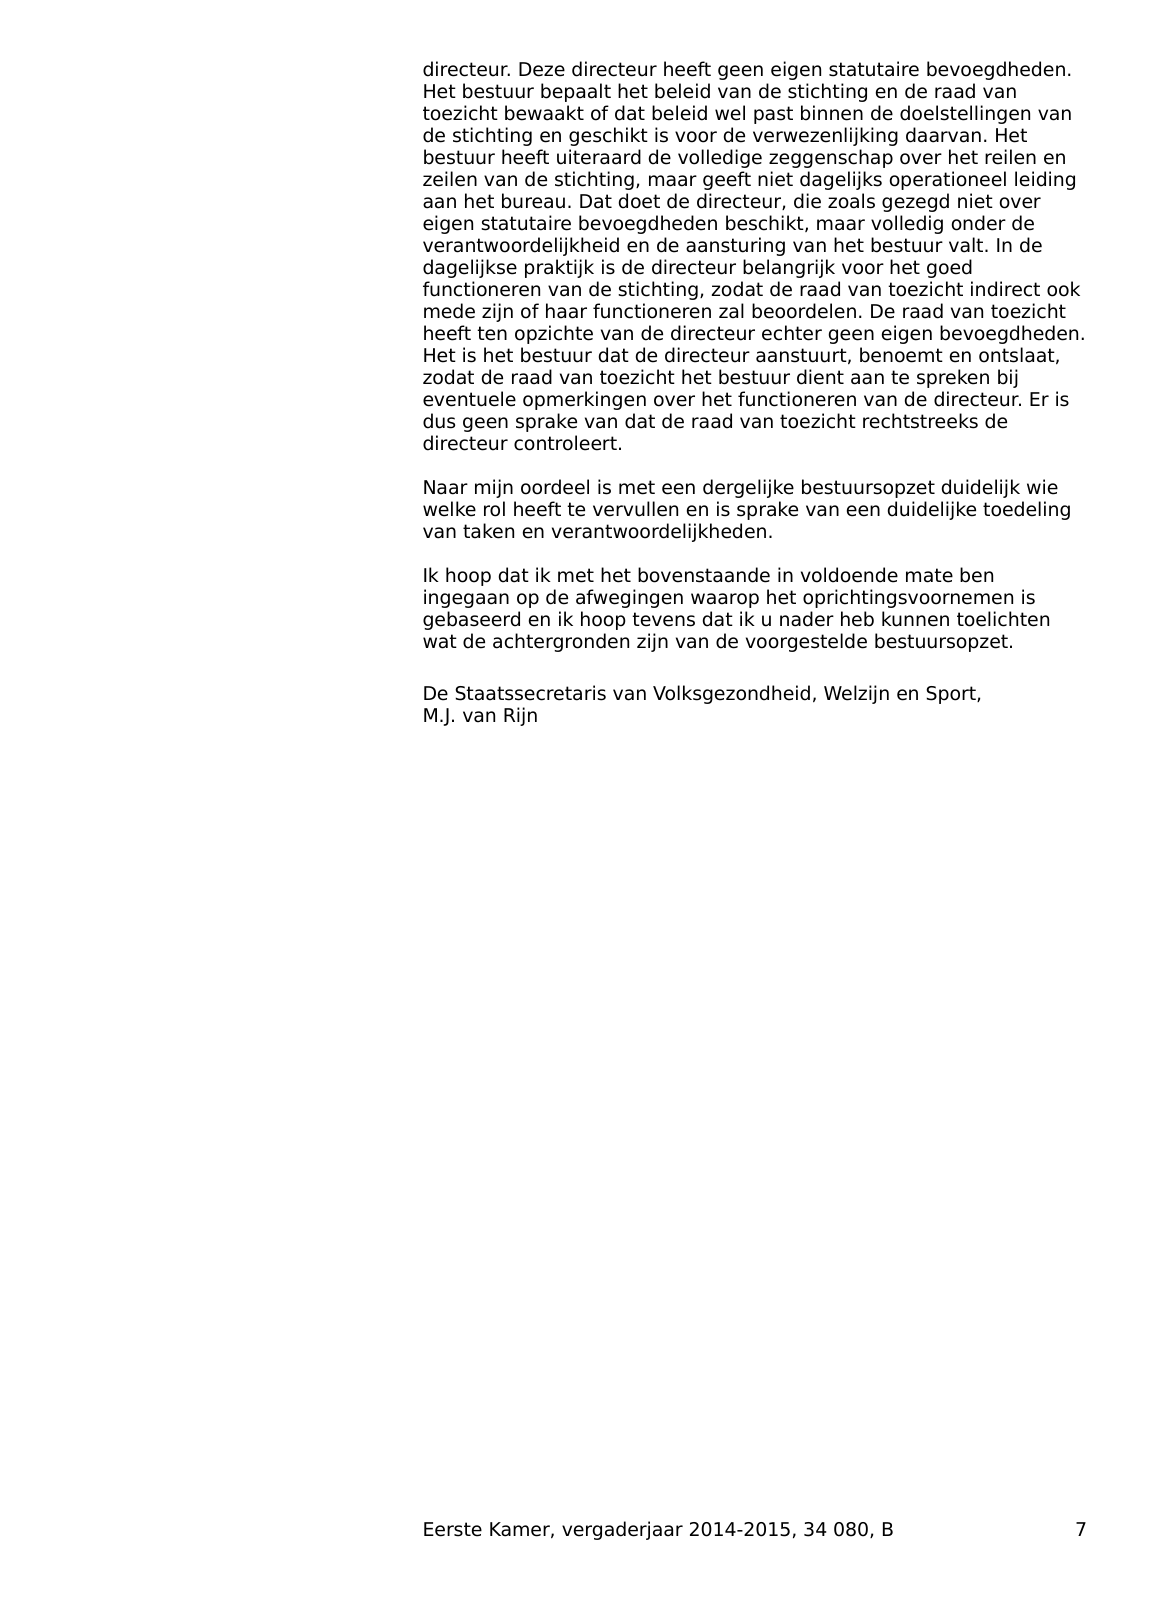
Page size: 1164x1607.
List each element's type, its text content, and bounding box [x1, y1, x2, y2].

text Ik hoop dat ik met het bovenstaande in voldoende mate ben ingegaan op de afwegingen waarop het oprichtingsvoornemen is gebaseerd en ik hoop tevens dat ik u nader heb kunnen toelichten wat de achtergronden zijn van de voorgestelde bestuursopzet. [422, 565, 1087, 653]
text directeur. Deze directeur heeft geen eigen statutaire bevoegdheden. Het bestuur bepaalt het beleid van de stichting en de raad van toezicht bewaakt of dat beleid wel past binnen de doelstellingen van de stichting en geschikt is voor de verwezenlijking daarvan. Het bestuur heeft uiteraard de volledige zeggenschap over het reilen en zeilen van de stichting, maar geeft niet dagelijks operationeel leiding aan het bureau. Dat doet de directeur, die zoals gezegd niet over eigen statutaire bevoegdheden beschikt, maar volledig onder de verantwoordelijkheid en de aansturing van het bestuur valt. In de dagelijkse praktijk is de directeur belangrijk voor het goed functioneren van de stichting, zodat de raad van toezicht indirect ook mede zijn of haar functioneren zal beoordelen. De raad van toezicht heeft ten opzichte van de directeur echter geen eigen bevoegdheden. Het is het bestuur dat de directeur aanstuurt, benoemt en ontslaat, zodat de raad van toezicht het bestuur dient aan te spreken bij eventuele opmerkingen over het functioneren van de directeur. Er is dus geen sprake van dat de raad van toezicht rechtstreeks de directeur controleert. [422, 59, 1087, 455]
text Naar mijn oordeel is met een dergelijke bestuursopzet duidelijk wie welke rol heeft te vervullen en is sprake van een duidelijke toedeling van taken en verantwoordelijkheden. [422, 477, 1087, 543]
text De Staatssecretaris van Volksgezondheid, Welzijn en Sport, M.J. van Rijn [422, 683, 1087, 727]
